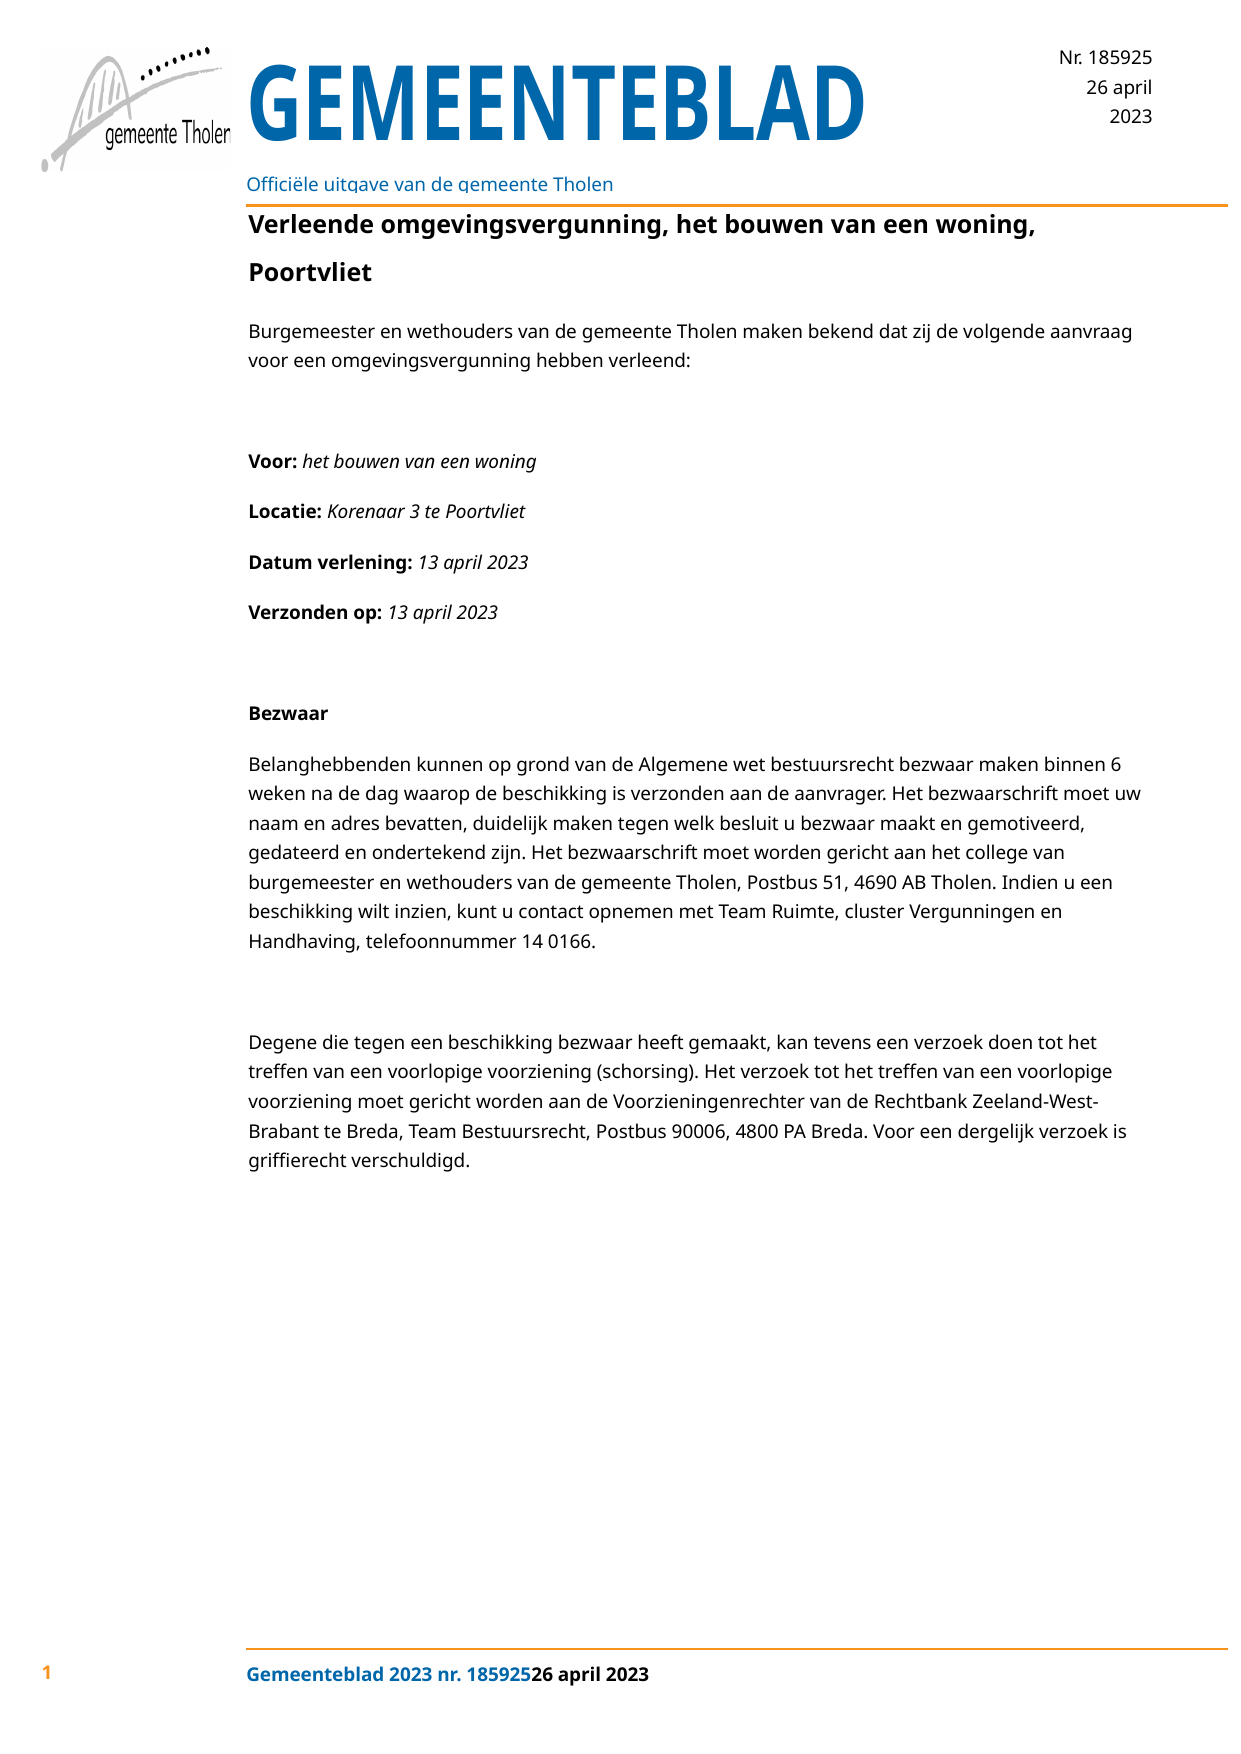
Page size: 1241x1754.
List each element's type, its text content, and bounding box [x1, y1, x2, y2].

text Voor: het bouwen van een woning [248, 448, 1152, 474]
text Burgemeester en wethouders van de gemeente Tholen maken bekend dat zij de volgende aanvraag voor een omgevingsvergunning hebben verleend: [248, 318, 1152, 373]
text Datum verlening: 13 april 2023 [248, 549, 1152, 575]
text Belanghebbenden kunnen op grond van de Algemene wet bestuursrecht bezwaar maken binnen 6 weken na de dag waarop de beschikking is verzonden aan de aanvrager. Het bezwaarschrift moet uw naam en adres bevatten, duidelijk maken tegen welk besluit u bezwaar maakt en gemotiveerd, gedateerd en ondertekend zijn. Het bezwaarschrift moet worden gericht aan het college van burgemeester en wethouders van de gemeente Tholen, Postbus 51, 4690 AB Tholen. Indien u een beschikking wilt inzien, kunt u contact opnemen met Team Ruimte, cluster Vergunningen en Handhaving, telefoonnummer 14 0166. [248, 751, 1152, 954]
text Degene die tegen een beschikking bezwaar heeft gemaakt, kan tevens een verzoek doen tot het treffen van een voorlopige voorziening (schorsing). Het verzoek tot het treffen van een voorlopige voorziening moet gericht worden aan de Voorzieningenrechter van de Rechtbank Zeeland-West-Brabant te Breda, Team Bestuursrecht, Postbus 90006, 4800 PA Breda. Voor een dergelijk verzoek is griffierecht verschuldigd. [248, 1029, 1152, 1173]
text Verleende omgevingsvergunning, het bouwen van een woning, Poortvliet [248, 207, 1152, 288]
text Locatie: Korenaar 3 te Poortvliet [248, 499, 1152, 524]
text Bezwaar [248, 700, 1152, 726]
picture [41, 47, 231, 172]
text Verzonden op: 13 april 2023 [248, 599, 1152, 625]
